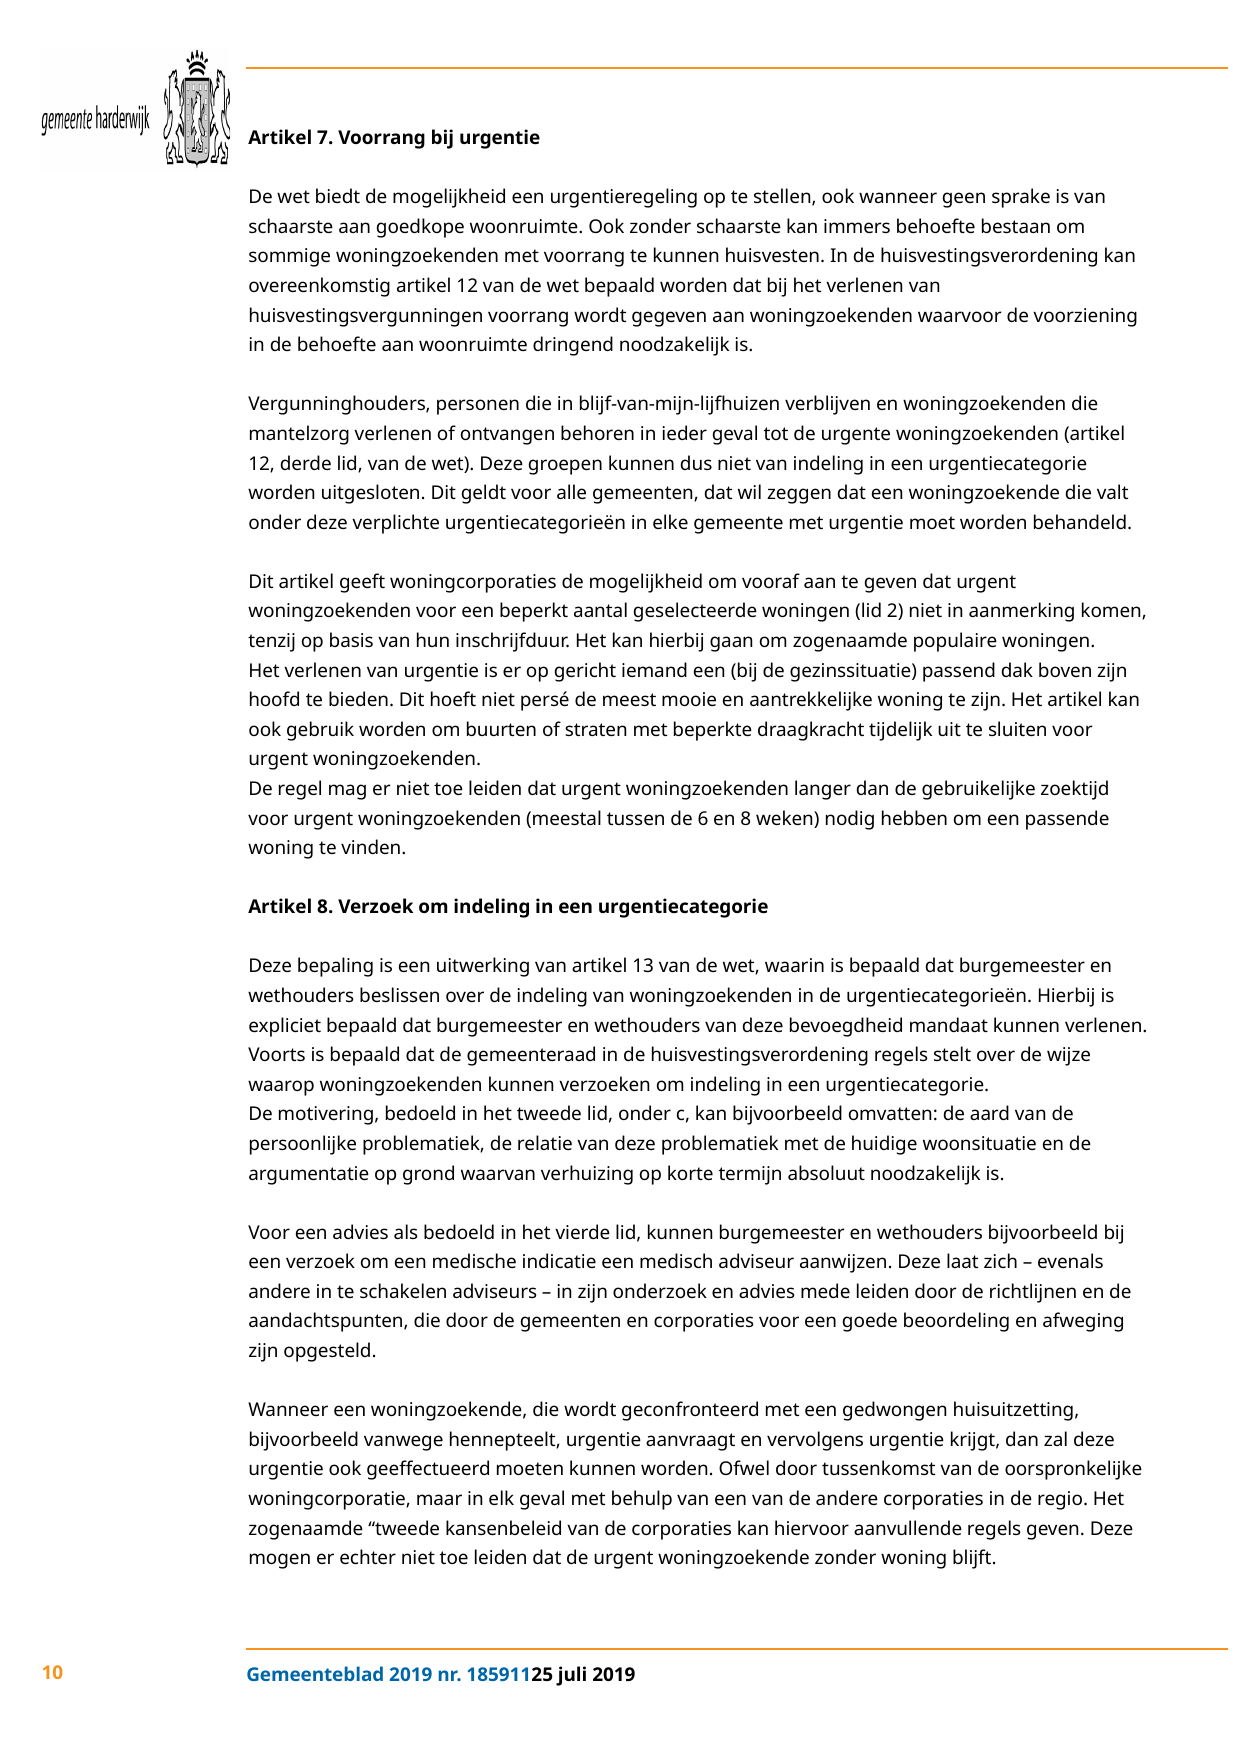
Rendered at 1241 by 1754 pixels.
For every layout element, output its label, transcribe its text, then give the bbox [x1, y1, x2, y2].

text Artikel 8. Verzoek om indeling in een urgentiecategorie [248, 893, 1152, 919]
text Het verlenen van urgentie is er op gericht iemand een (bij de gezinssituatie) passend dak boven zijn hoofd te bieden. Dit hoeft niet persé de meest mooie en aantrekkelijke woning te zijn. Het artikel kan ook gebruik worden om buurten of straten met beperkte draagkracht tijdelijk uit te sluiten voor urgent woningzoekenden. [248, 657, 1152, 771]
text Voor een advies als bedoeld in het vierde lid, kunnen burgemeester en wethouders bijvoorbeeld bij een verzoek om een medische indicatie een medisch adviseur aanwijzen. Deze laat zich – evenals andere in te schakelen adviseurs – in zijn onderzoek en advies mede leiden door de richtlijnen en de aandachtspunten, die door de gemeenten en corporaties voor een goede beoordeling en afweging zijn opgesteld. [248, 1219, 1152, 1363]
text Vergunninghouders, personen die in blijf-van-mijn-lijfhuizen verblijven en woningzoekenden die mantelzorg verlenen of ontvangen behoren in ieder geval tot de urgente woningzoekenden (artikel 12, derde lid, van de wet). Deze groepen kunnen dus niet van indeling in een urgentiecategorie worden uitgesloten. Dit geldt voor alle gemeenten, dat wil zeggen dat een woningzoekende die valt onder deze verplichte urgentiecategorieën in elke gemeente met urgentie moet worden behandeld. [248, 391, 1152, 535]
text De motivering, bedoeld in het tweede lid, onder c, kan bijvoorbeeld omvatten: de aard van de persoonlijke problematiek, de relatie van deze problematiek met de huidige woonsituatie en de argumentatie op grond waarvan verhuizing op korte termijn absoluut noodzakelijk is. [248, 1101, 1152, 1186]
text Dit artikel geeft woningcorporaties de mogelijkheid om vooraf aan te geven dat urgent woningzoekenden voor een beperkt aantal geselecteerde woningen (lid 2) niet in aanmerking komen, tenzij op basis van hun inschrijfduur. Het kan hierbij gaan om zogenaamde populaire woningen. [248, 568, 1152, 653]
text Deze bepaling is een uitwerking van artikel 13 van de wet, waarin is bepaald dat burgemeester en wethouders beslissen over de indeling van woningzoekenden in de urgentiecategorieën. Hierbij is expliciet bepaald dat burgemeester en wethouders van deze bevoegdheid mandaat kunnen verlenen. Voorts is bepaald dat de gemeenteraad in de huisvestingsverordening regels stelt over de wijze waarop woningzoekenden kunnen verzoeken om indeling in een urgentiecategorie. [248, 953, 1152, 1097]
text Artikel 7. Voorrang bij urgentie [248, 124, 1152, 150]
text De wet biedt de mogelijkheid een urgentieregeling op te stellen, ook wanneer geen sprake is van schaarste aan goedkope woonruimte. Ook zonder schaarste kan immers behoefte bestaan om sommige woningzoekenden met voorrang te kunnen huisvesten. In de huisvestingsverordening kan overeenkomstig artikel 12 van de wet bepaald worden dat bij het verlenen van huisvestingsvergunningen voorrang wordt gegeven aan woningzoekenden waarvoor de voorziening in de behoefte aan woonruimte dringend noodzakelijk is. [248, 183, 1152, 357]
picture [41, 47, 231, 172]
text De regel mag er niet toe leiden dat urgent woningzoekenden langer dan de gebruikelijke zoektijd voor urgent woningzoekenden (meestal tussen de 6 en 8 weken) nodig hebben om een passende woning te vinden. [248, 775, 1152, 860]
text Wanneer een woningzoekende, die wordt geconfronteerd met een gedwongen huisuitzetting, bijvoorbeeld vanwege hennepteelt, urgentie aanvraagt en vervolgens urgentie krijgt, dan zal deze urgentie ook geeffectueerd moeten kunnen worden. Ofwel door tussenkomst van de oorspronkelijke woningcorporatie, maar in elk geval met behulp van een van de andere corporaties in de regio. Het zogenaamde “tweede kansenbeleid van de corporaties kan hiervoor aanvullende regels geven. Deze mogen er echter niet toe leiden dat de urgent woningzoekende zonder woning blijft. [248, 1396, 1152, 1570]
